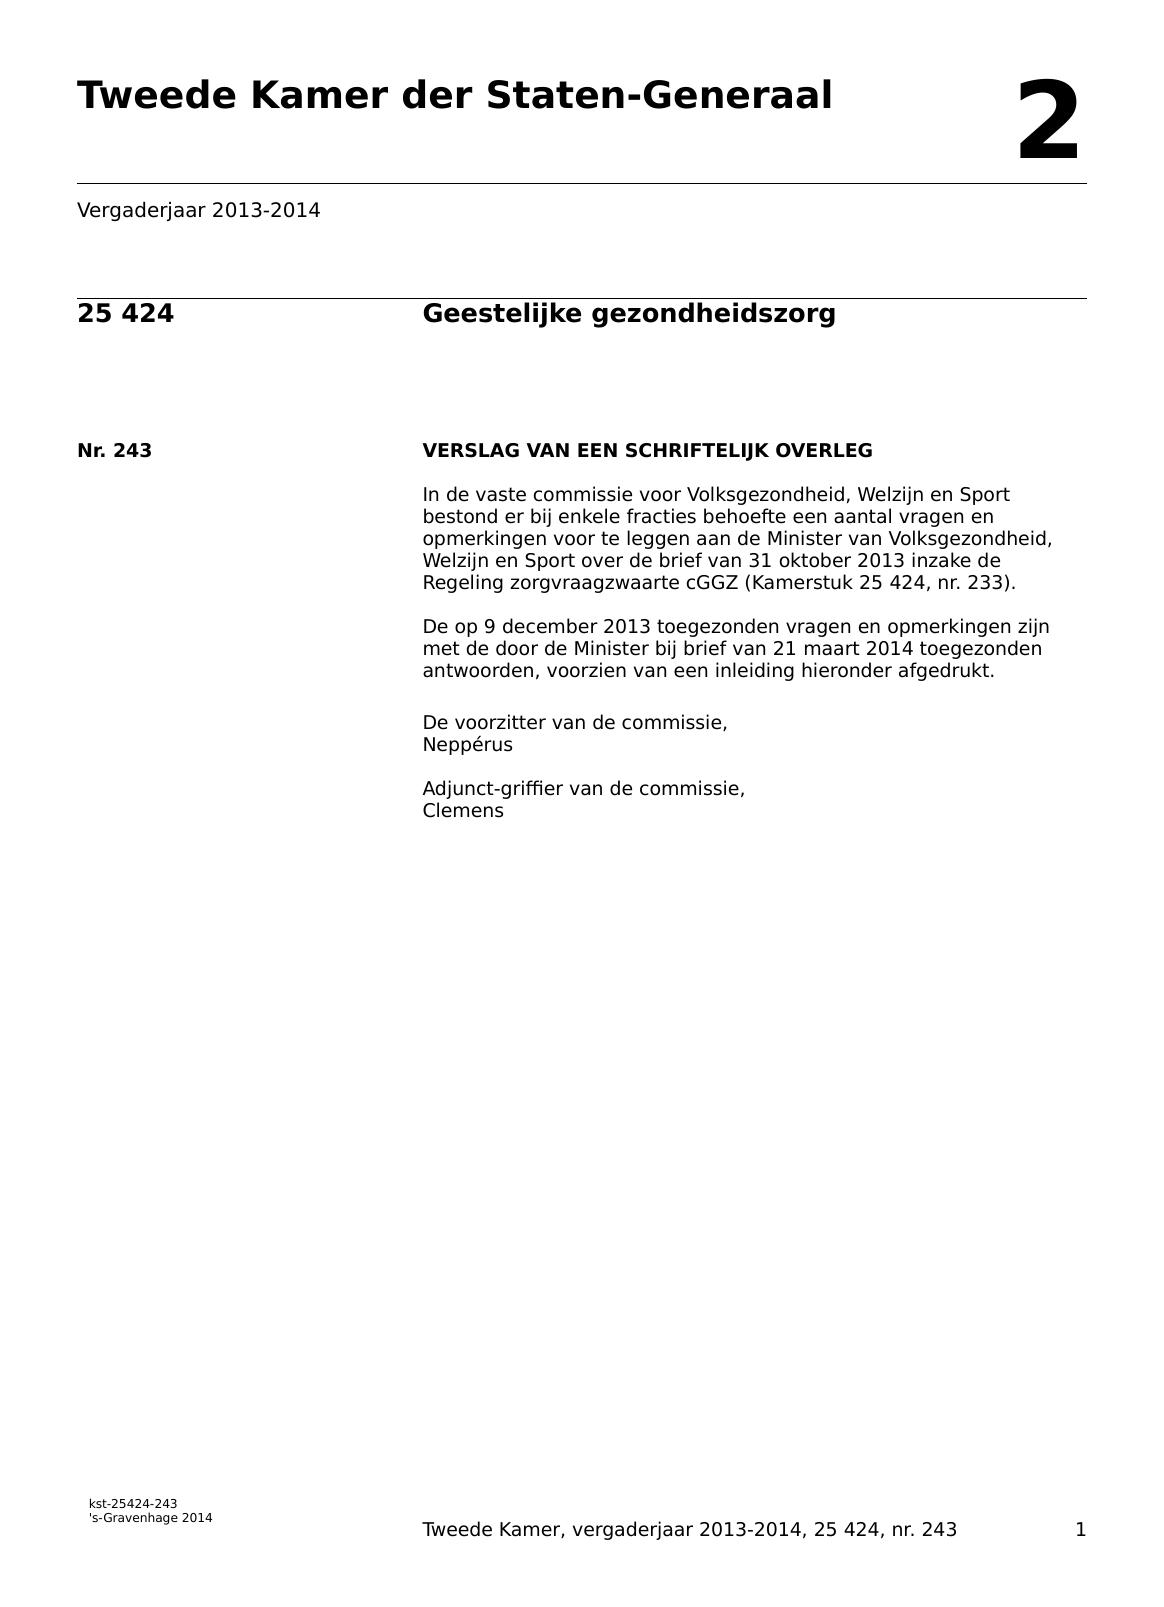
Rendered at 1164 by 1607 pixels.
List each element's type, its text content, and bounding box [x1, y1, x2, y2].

table_cell Vergaderjaar 2013-2014 [77, 184, 1087, 298]
text Adjunct-griffier van de commissie, Clemens [422, 778, 1087, 822]
table_header Tweede Kamer der Staten-Generaal [77, 59, 886, 183]
text De voorzitter van de commissie, Neppérus [422, 712, 1087, 756]
subtitle Nr. 243 VERSLAG VAN EEN SCHRIFTELIJK OVERLEG [77, 440, 1087, 462]
text In de vaste commissie voor Volksgezondheid, Welzijn en Sport bestond er bij enkele fracties behoefte een aantal vragen en opmerkingen voor te leggen aan de Minister van Volksgezondheid, Welzijn en Sport over de brief van 31 oktober 2013 inzake de Regeling zorgvraagzwaarte cGGZ (Kamerstuk 25 424, nr. 233). [422, 484, 1087, 594]
subtitle 25 424 Geestelijke gezondheidszorg [77, 299, 1087, 329]
text kst-25424-243 [88, 1497, 323, 1511]
text 's-Gravenhage 2014 [88, 1511, 323, 1525]
text De op 9 december 2013 toegezonden vragen en opmerkingen zijn met de door de Minister bij brief van 21 maart 2014 toegezonden antwoorden, voorzien van een inleiding hieronder afgedrukt. [422, 616, 1087, 682]
table_header 2 [886, 59, 1087, 183]
